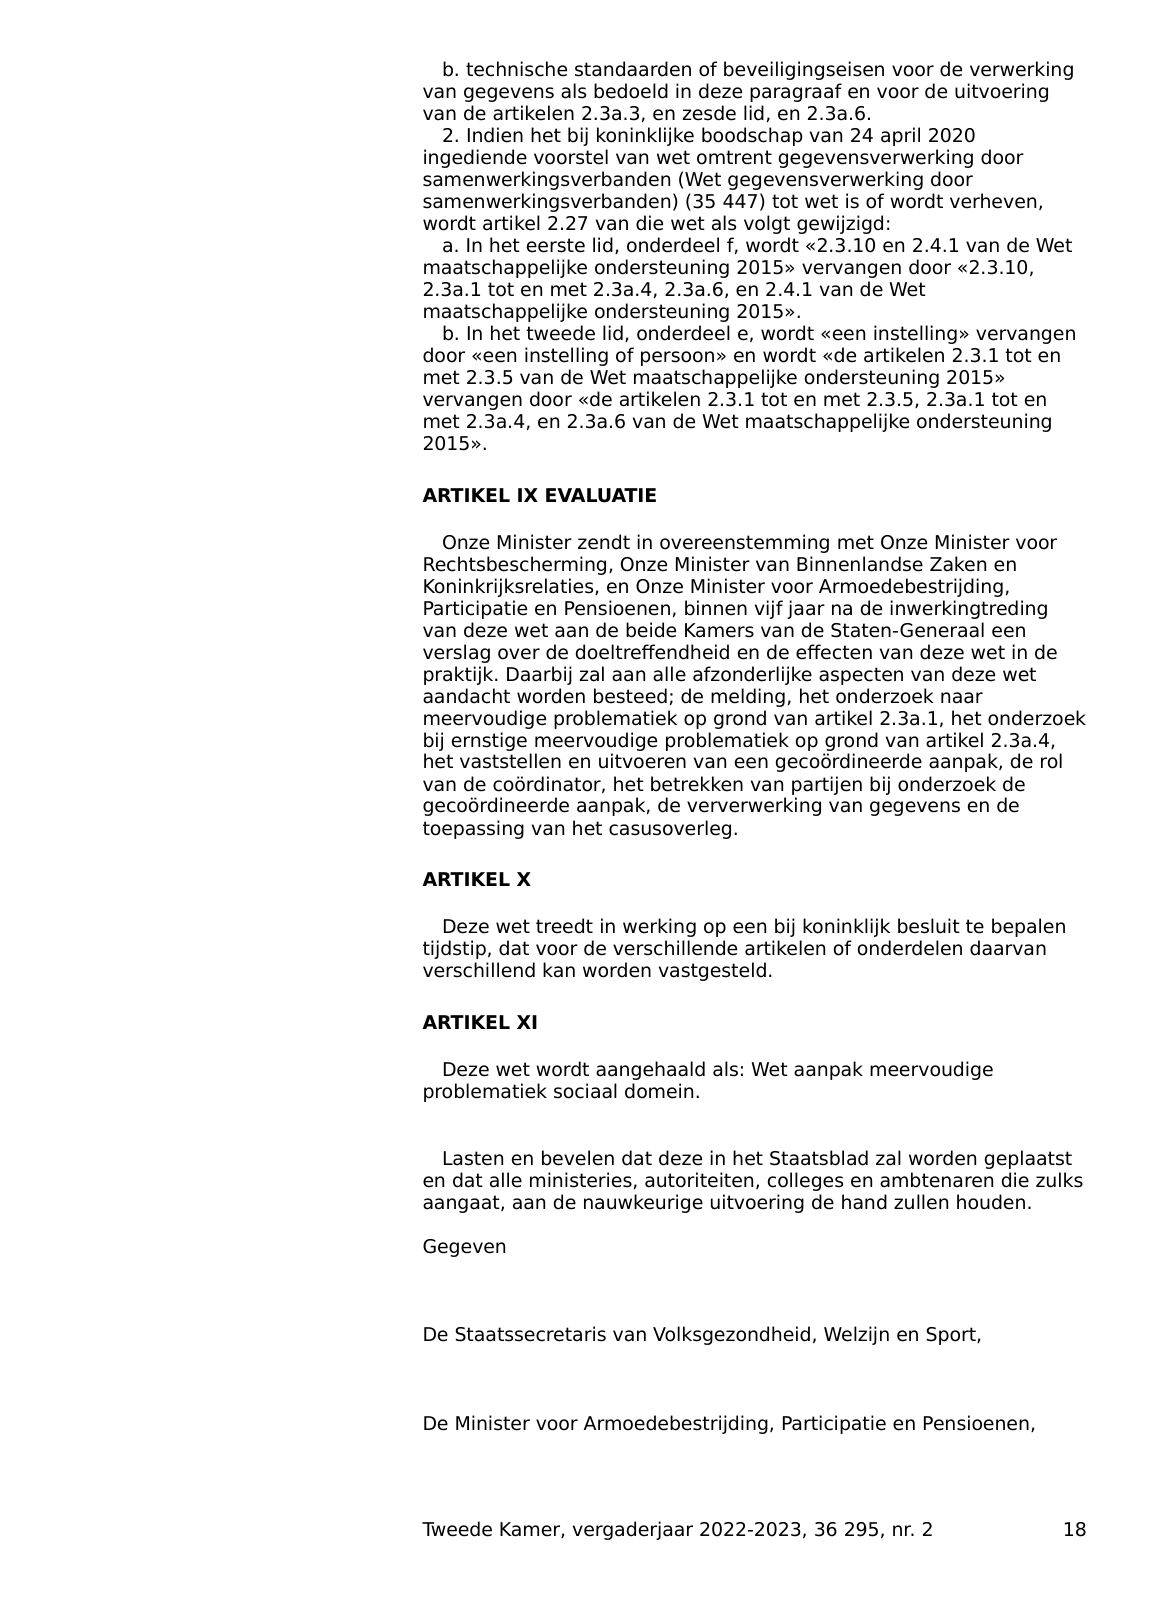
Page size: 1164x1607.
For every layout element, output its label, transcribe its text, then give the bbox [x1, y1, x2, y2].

text b. technische standaarden of beveiligingseisen voor de verwerking van gegevens als bedoeld in deze paragraaf en voor de uitvoering van de artikelen 2.3a.3, en zesde lid, en 2.3a.6. [422, 59, 1087, 125]
text De Staatssecretaris van Volksgezondheid, Welzijn en Sport, [422, 1324, 1087, 1346]
text Onze Minister zendt in overeenstemming met Onze Minister voor Rechtsbescherming, Onze Minister van Binnenlandse Zaken en Koninkrijksrelaties, en Onze Minister voor Armoedebestrijding, Participatie en Pensioenen, binnen vijf jaar na de inwerkingtreding van deze wet aan de beide Kamers van de Staten-Generaal een verslag over de doeltreffendheid en de effecten van deze wet in de praktijk. Daarbij zal aan alle afzonderlijke aspecten van deze wet aandacht worden besteed; de melding, het onderzoek naar meervoudige problematiek op grond van artikel 2.3a.1, het onderzoek bij ernstige meervoudige problematiek op grond van artikel 2.3a.4, het vaststellen en uitvoeren van een gecoördineerde aanpak, de rol van de coördinator, het betrekken van partijen bij onderzoek de gecoördineerde aanpak, de ververwerking van gegevens en de toepassing van het casusoverleg. [422, 532, 1087, 839]
subtitle ARTIKEL XI [422, 1012, 1087, 1034]
text Gegeven [422, 1236, 1087, 1258]
text b. In het tweede lid, onderdeel e, wordt «een instelling» vervangen door «een instelling of persoon» en wordt «de artikelen 2.3.1 tot en met 2.3.5 van de Wet maatschappelijke ondersteuning 2015» vervangen door «de artikelen 2.3.1 tot en met 2.3.5, 2.3a.1 tot en met 2.3a.4, en 2.3a.6 van de Wet maatschappelijke ondersteuning 2015». [422, 323, 1087, 455]
text Lasten en bevelen dat deze in het Staatsblad zal worden geplaatst en dat alle ministeries, autoriteiten, colleges en ambtenaren die zulks aangaat, aan de nauwkeurige uitvoering de hand zullen houden. [422, 1148, 1087, 1213]
text De Minister voor Armoedebestrijding, Participatie en Pensioenen, [422, 1413, 1087, 1435]
text a. In het eerste lid, onderdeel f, wordt «2.3.10 en 2.4.1 van de Wet maatschappelijke ondersteuning 2015» vervangen door «2.3.10, 2.3a.1 tot en met 2.3a.4, 2.3a.6, en 2.4.1 van de Wet maatschappelijke ondersteuning 2015». [422, 235, 1087, 323]
text 2. Indien het bij koninklijke boodschap van 24 april 2020 ingediende voorstel van wet omtrent gegevensverwerking door samenwerkingsverbanden (Wet gegevensverwerking door samenwerkingsverbanden) (35 447) tot wet is of wordt verheven, wordt artikel 2.27 van die wet als volgt gewijzigd: [422, 125, 1087, 235]
subtitle ARTIKEL X [422, 869, 1087, 891]
subtitle ARTIKEL IX EVALUATIE [422, 485, 1087, 507]
text Deze wet wordt aangehaald als: Wet aanpak meervoudige problematiek sociaal domein. [422, 1059, 1087, 1103]
text Deze wet treedt in werking op een bij koninklijk besluit te bepalen tijdstip, dat voor de verschillende artikelen of onderdelen daarvan verschillend kan worden vastgesteld. [422, 916, 1087, 982]
